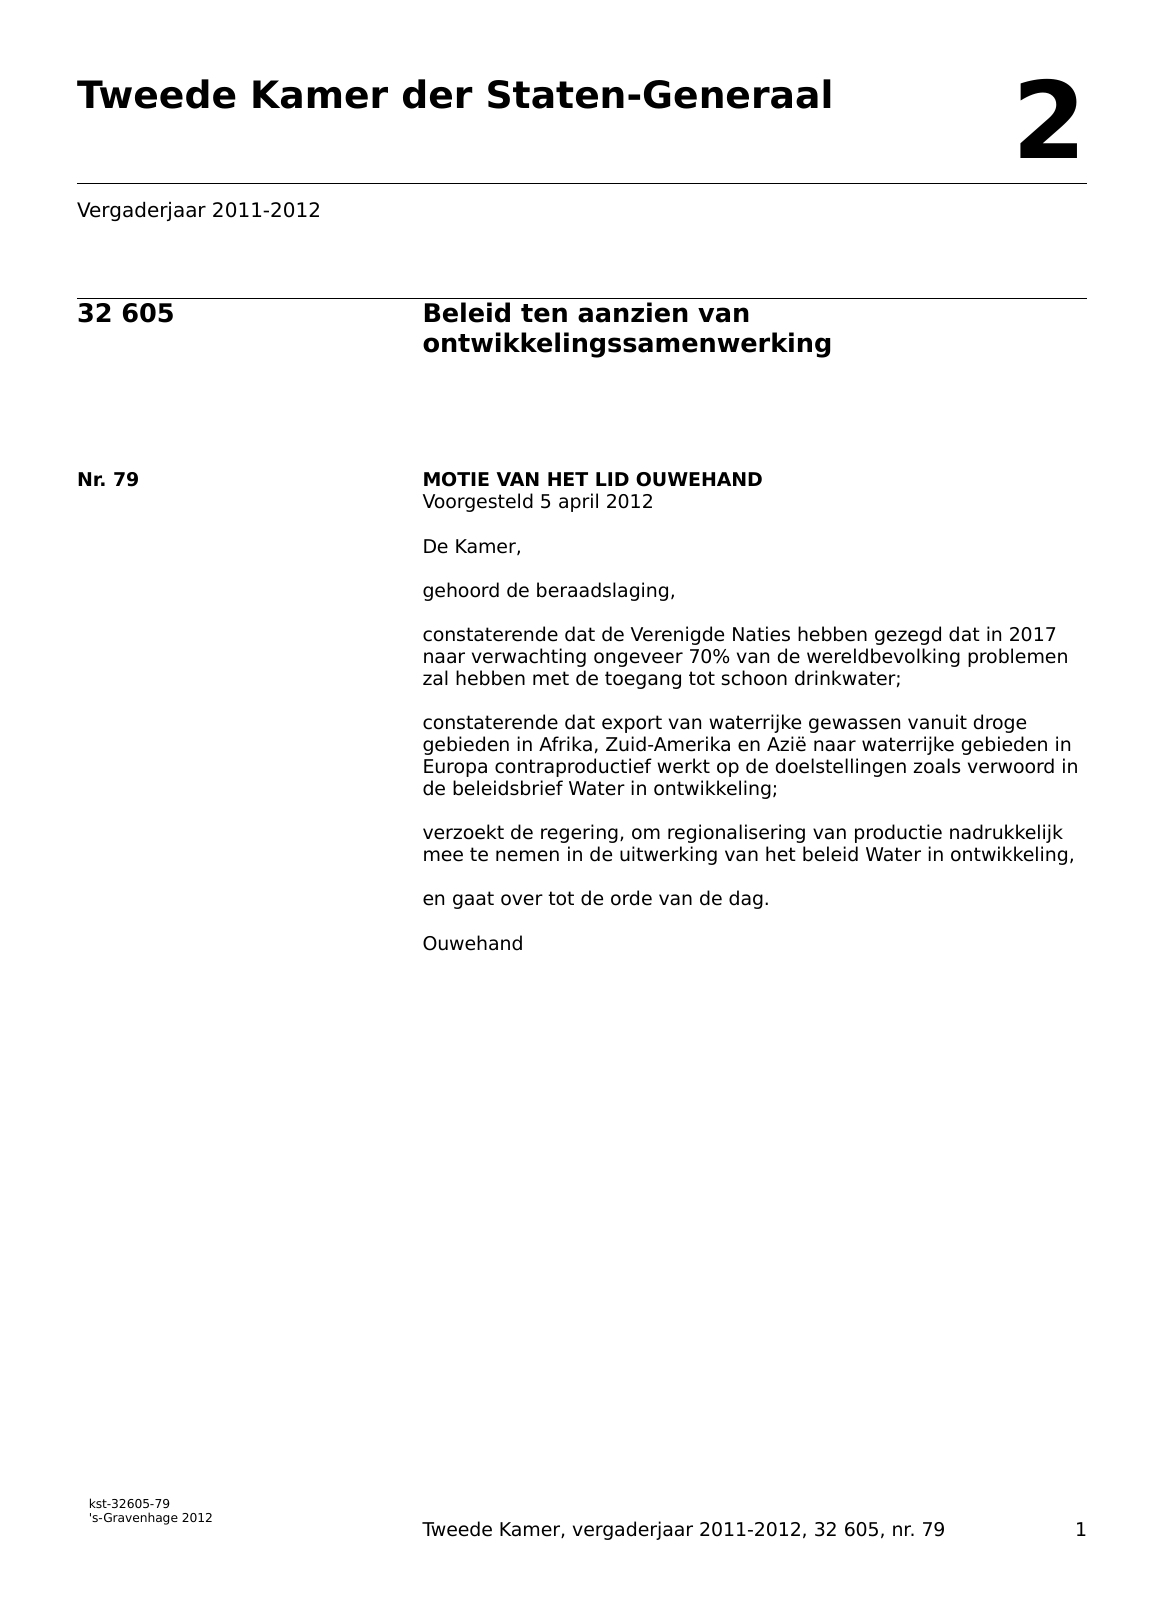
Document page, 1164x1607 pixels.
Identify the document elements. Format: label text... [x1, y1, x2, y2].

text 's-Gravenhage 2012 [88, 1511, 323, 1525]
text gehoord de beraadslaging, [422, 580, 1087, 602]
text De Kamer, [422, 536, 1087, 557]
subtitle Nr. 79 MOTIE VAN HET LID OUWEHAND [77, 469, 1087, 491]
table_cell Vergaderjaar 2011-2012 [77, 184, 1087, 298]
table_header Tweede Kamer der Staten-Generaal [77, 59, 886, 183]
text Voorgesteld 5 april 2012 [422, 491, 1087, 513]
text kst-32605-79 [88, 1497, 323, 1511]
text en gaat over tot de orde van de dag. [422, 888, 1087, 910]
subtitle 32 605 Beleid ten aanzien van ontwikkelingssamenwerking [77, 299, 1087, 358]
table_header 2 [886, 59, 1087, 183]
text constaterende dat export van waterrijke gewassen vanuit droge gebieden in Afrika, Zuid-Amerika en Azië naar waterrijke gebieden in Europa contraproductief werkt op de doelstellingen zoals verwoord in de beleidsbrief Water in ontwikkeling; [422, 712, 1087, 800]
text Ouwehand [422, 932, 1087, 954]
text constaterende dat de Verenigde Naties hebben gezegd dat in 2017 naar verwachting ongeveer 70% van de wereldbevolking problemen zal hebben met de toegang tot schoon drinkwater; [422, 624, 1087, 690]
text verzoekt de regering, om regionalisering van productie nadrukkelijk mee te nemen in de uitwerking van het beleid Water in ontwikkeling, [422, 822, 1087, 866]
